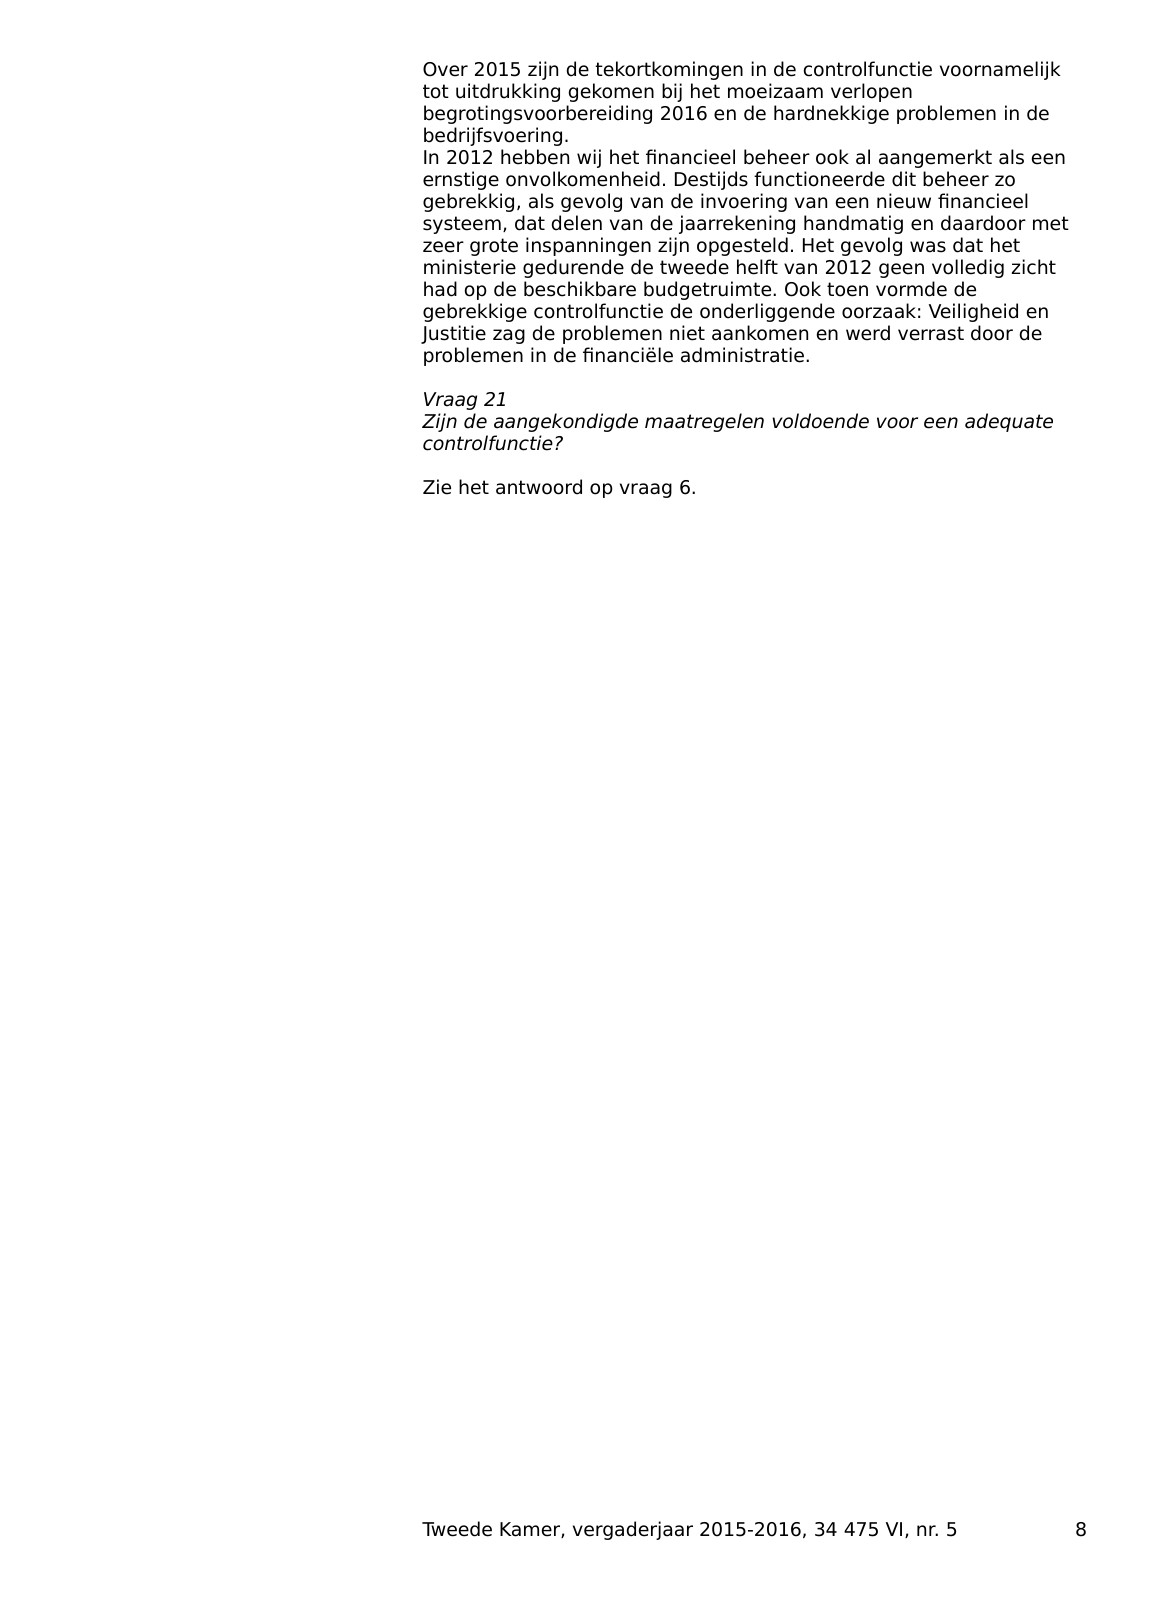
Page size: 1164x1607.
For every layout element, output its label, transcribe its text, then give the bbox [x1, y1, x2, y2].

text Over 2015 zijn de tekortkomingen in de controlfunctie voornamelijk tot uitdrukking gekomen bij het moeizaam verlopen begrotingsvoorbereiding 2016 en de hardnekkige problemen in de bedrijfsvoering. [422, 59, 1087, 147]
text Zie het antwoord op vraag 6. [422, 477, 1087, 499]
text Zijn de aangekondigde maatregelen voldoende voor een adequate controlfunctie? [422, 411, 1087, 455]
text In 2012 hebben wij het financieel beheer ook al aangemerkt als een ernstige onvolkomenheid. Destijds functioneerde dit beheer zo gebrekkig, als gevolg van de invoering van een nieuw financieel systeem, dat delen van de jaarrekening handmatig en daardoor met zeer grote inspanningen zijn opgesteld. Het gevolg was dat het ministerie gedurende de tweede helft van 2012 geen volledig zicht had op de beschikbare budgetruimte. Ook toen vormde de gebrekkige controlfunctie de onderliggende oorzaak: Veiligheid en Justitie zag de problemen niet aankomen en werd verrast door de problemen in de financiële administratie. [422, 147, 1087, 367]
text Vraag 21 [422, 389, 1087, 411]
